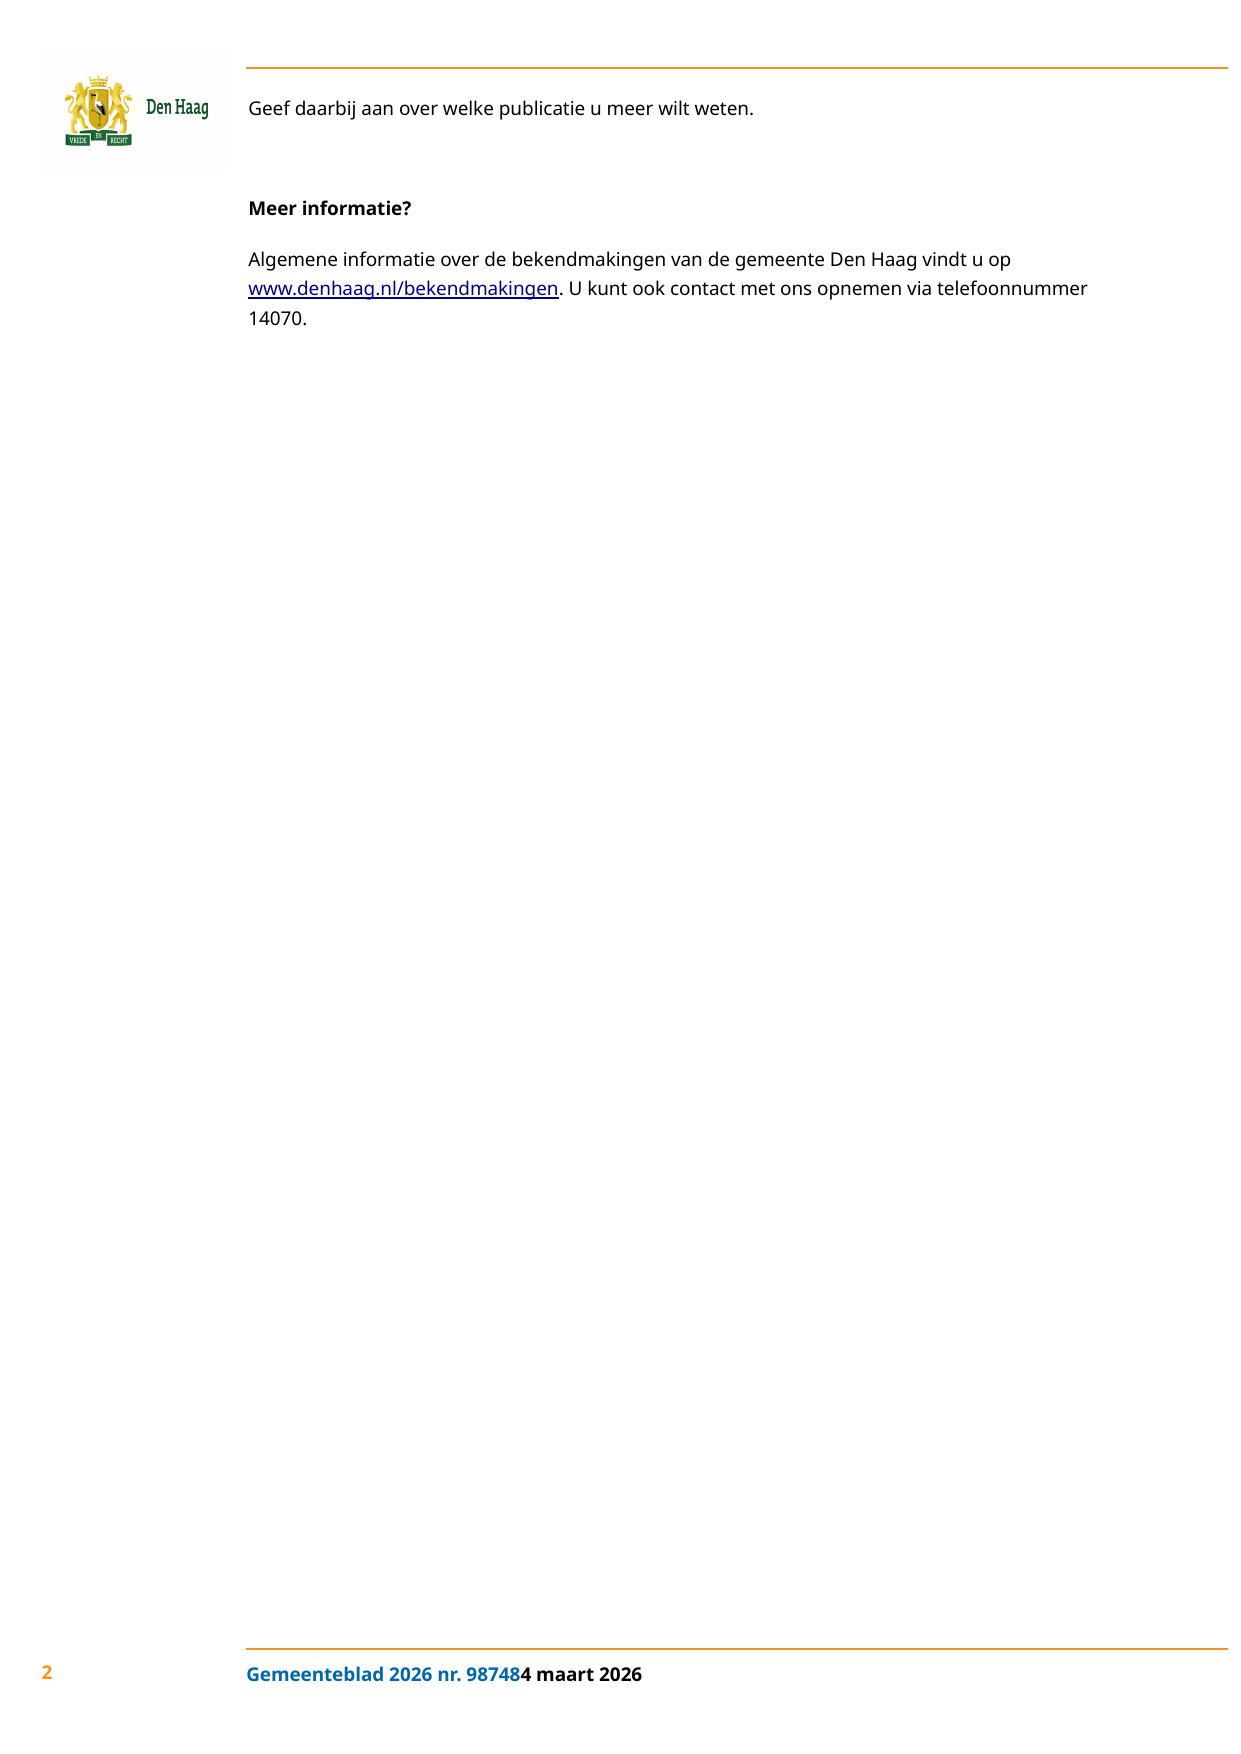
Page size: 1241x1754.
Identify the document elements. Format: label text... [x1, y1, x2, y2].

text Geef daarbij aan over welke publicatie u meer wilt weten. [248, 95, 1152, 121]
text Algemene informatie over de bekendmakingen van de gemeente Den Haag vindt u op www.denhaag.nl/bekendmakingen. U kunt ook contact met ons opnemen via telefoonnummer 14070. [248, 246, 1152, 331]
picture [41, 47, 231, 172]
text Meer informatie? [248, 196, 1152, 221]
